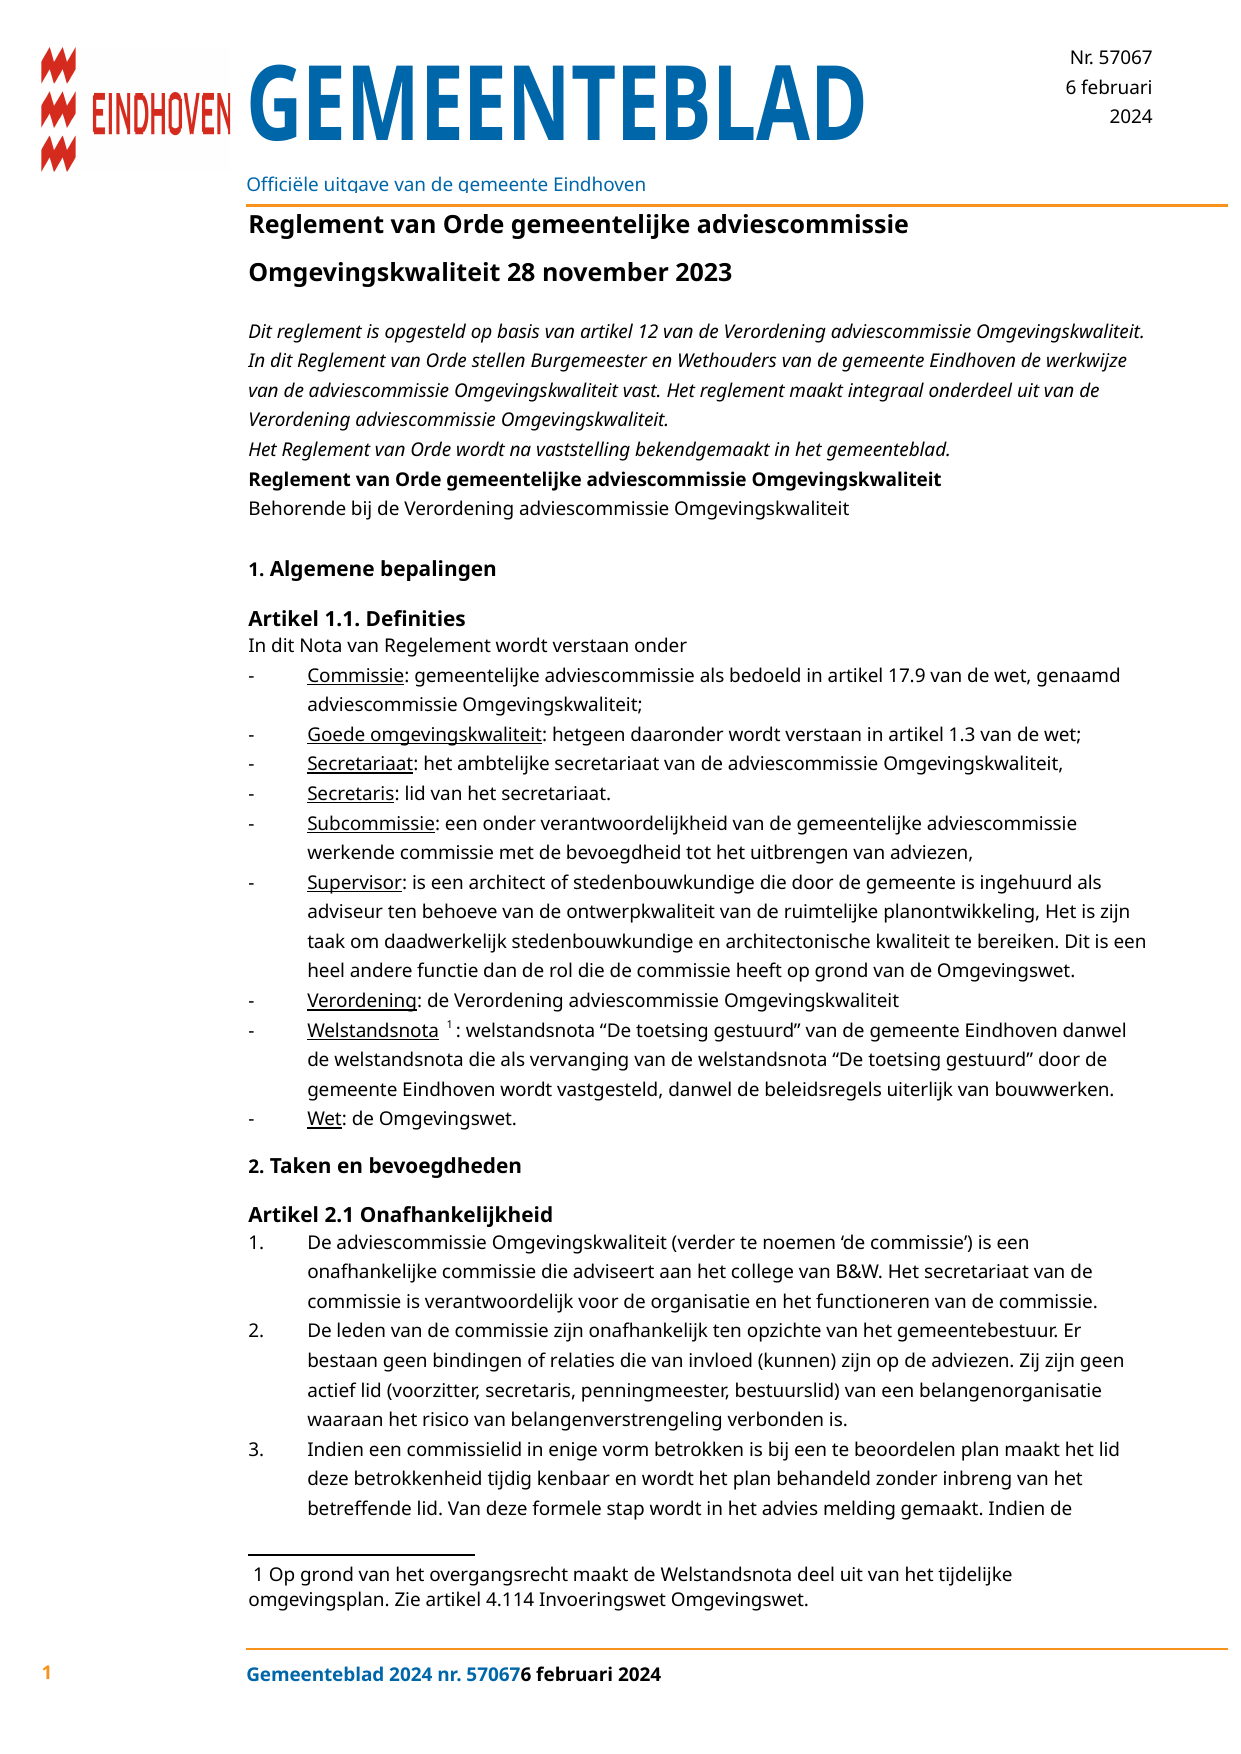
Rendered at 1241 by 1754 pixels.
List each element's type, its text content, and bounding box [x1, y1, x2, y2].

text Dit reglement is opgesteld op basis van artikel 12 van de Verordening adviescommissie Omgevingskwaliteit. In dit Reglement van Orde stellen Burgemeester en Wethouders van de gemeente Eindhoven de werkwijze van de adviescommissie Omgevingskwaliteit vast. Het reglement maakt integraal onderdeel uit van de Verordening adviescommissie Omgevingskwaliteit. [248, 318, 1152, 432]
list Commissie: gemeentelijke adviescommissie als bedoeld in artikel 17.9 van de wet, genaamd adviescommissie Omgevingskwaliteit; [248, 662, 1152, 717]
picture [41, 47, 231, 172]
list Wet: de Omgevingswet. [248, 1106, 1152, 1131]
text In dit Nota van Regelement wordt verstaan onder [248, 632, 1152, 658]
text Het Reglement van Orde wordt na vaststelling bekendgemaakt in het gemeenteblad. [248, 436, 1152, 462]
list Verordening: de Verordening adviescommissie Omgevingskwaliteit [248, 987, 1152, 1013]
list Op grond van het overgangsrecht maakt de Welstandsnota deel uit van het tijdelijke omgevingsplan. Zie artikel 4.114 Invoeringswet Omgevingswet. [248, 1561, 1152, 1612]
list Indien een commissielid in enige vorm betrokken is bij een te beoordelen plan maakt het lid deze betrokkenheid tijdig kenbaar en wordt het plan behandeld zonder inbreng van het betreffende lid. Van deze formele stap wordt in het advies melding gemaakt. Indien de [248, 1436, 1152, 1521]
text Behorende bij de Verordening adviescommissie Omgevingskwaliteit [248, 495, 1152, 521]
text Reglement van Orde gemeentelijke adviescommissie Omgevingskwaliteit [248, 466, 1152, 492]
text Artikel 2.1 Onafhankelijkheid [248, 1201, 1152, 1229]
list De leden van de commissie zijn onafhankelijk ten opzichte van het gemeentebestuur. Er bestaan geen bindingen of relaties die van invloed (kunnen) zijn op de adviezen. Zij zijn geen actief lid (voorzitter, secretaris, penningmeester, bestuurslid) van een belangenorganisatie waaraan het risico van belangenverstrengeling verbonden is. [248, 1318, 1152, 1432]
list Goede omgevingskwaliteit: hetgeen daaronder wordt verstaan in artikel 1.3 van de wet; [248, 721, 1152, 747]
list Subcommissie: een onder verantwoordelijkheid van de gemeentelijke adviescommissie werkende commissie met de bevoegdheid tot het uitbrengen van adviezen, [248, 810, 1152, 865]
text Artikel 1.1. Definities [248, 604, 1152, 632]
list Welstandsnota : welstandsnota “De toetsing gestuurd” van de gemeente Eindhoven danwel de welstandsnota die als vervanging van de welstandsnota “De toetsing gestuurd” door de gemeente Eindhoven wordt vastgesteld, danwel de beleidsregels uiterlijk van bouwwerken. [248, 1017, 1152, 1102]
text 1. Algemene bepalingen [248, 554, 1152, 583]
list Supervisor: is een architect of stedenbouwkundige die door de gemeente is ingehuurd als adviseur ten behoeve van de ontwerpkwaliteit van de ruimtelijke planontwikkeling, Het is zijn taak om daadwerkelijk stedenbouwkundige en architectonische kwaliteit te bereiken. Dit is een heel andere functie dan de rol die de commissie heeft op grond van de Omgevingswet. [248, 869, 1152, 983]
text 2. Taken en bevoegdheden [248, 1151, 1152, 1180]
text Reglement van Orde gemeentelijke adviescommissie Omgevingskwaliteit 28 november 2023 [248, 207, 1152, 288]
list Secretaris: lid van het secretariaat. [248, 780, 1152, 806]
list Secretariaat: het ambtelijke secretariaat van de adviescommissie Omgevingskwaliteit, [248, 751, 1152, 776]
list De adviescommissie Omgevingskwaliteit (verder te noemen ‘de commissie’) is een onafhankelijke commissie die adviseert aan het college van B&W. Het secretariaat van de commissie is verantwoordelijk voor de organisatie en het functioneren van de commissie. [248, 1229, 1152, 1314]
